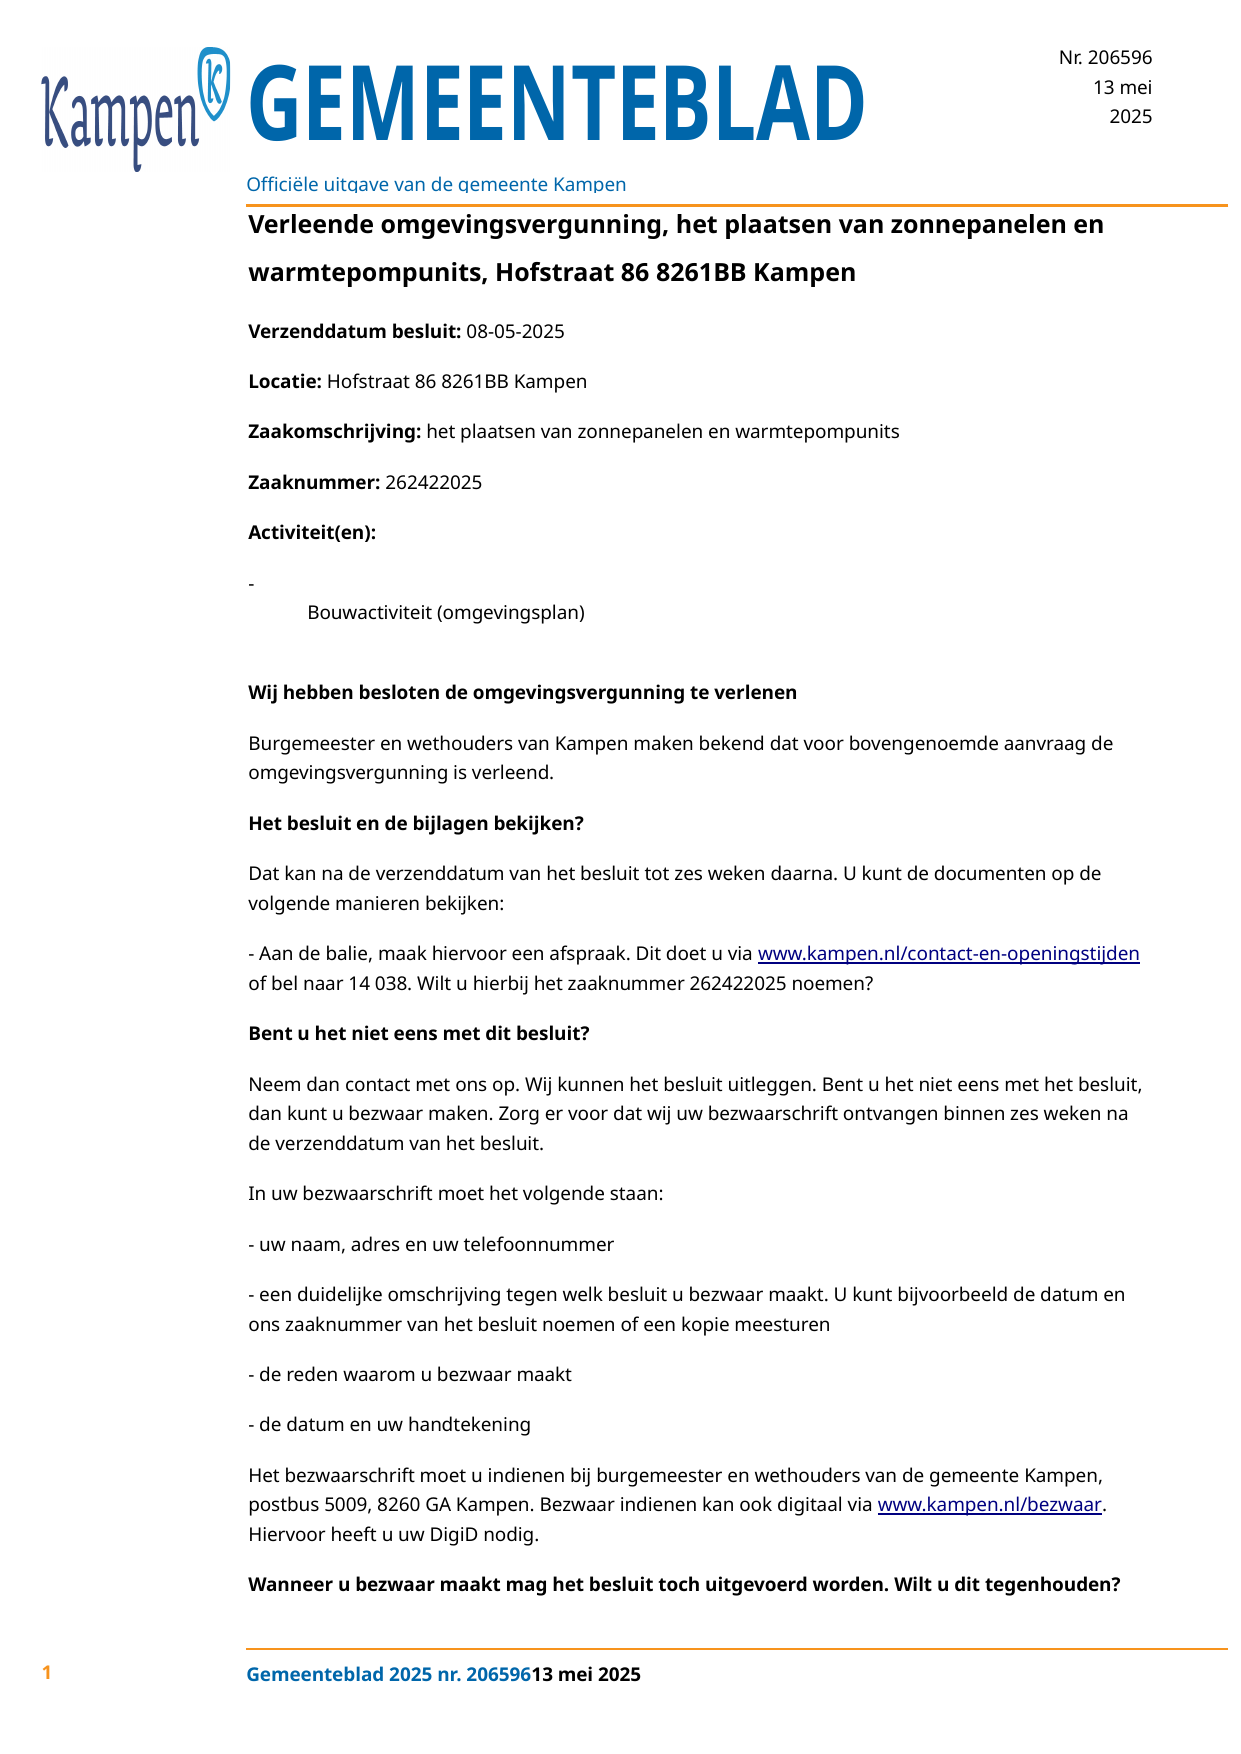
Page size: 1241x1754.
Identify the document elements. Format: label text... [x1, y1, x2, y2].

list Bouwactiviteit (omgevingsplan) [248, 599, 1152, 625]
text - de reden waarom u bezwaar maakt [248, 1361, 1152, 1387]
text In uw bezwaarschrift moet het volgende staan: [248, 1180, 1152, 1206]
picture [41, 47, 231, 172]
text Verleende omgevingsvergunning, het plaatsen van zonnepanelen en warmtepompunits, Hofstraat 86 8261BB Kampen [248, 207, 1152, 288]
text - uw naam, adres en uw telefoonnummer [248, 1231, 1152, 1257]
text Het besluit en de bijlagen bekijken? [248, 810, 1152, 836]
text - een duidelijke omschrijving tegen welk besluit u bezwaar maakt. U kunt bijvoorbeeld de datum en ons zaaknummer van het besluit noemen of een kopie meesturen [248, 1281, 1152, 1337]
text Zaaknummer: 262422025 [248, 469, 1152, 495]
text - de datum en uw handtekening [248, 1412, 1152, 1437]
text Verzenddatum besluit: 08-05-2025 [248, 318, 1152, 344]
text - Aan de balie, maak hiervoor een afspraak. Dit doet u via www.kampen.nl/contact-en-openingstijden of bel naar 14 038. Wilt u hierbij het zaaknummer 262422025 noemen? [248, 940, 1152, 996]
text Activiteit(en): [248, 519, 1152, 545]
text Zaakomschrijving: het plaatsen van zonnepanelen en warmtepompunits [248, 419, 1152, 444]
text Wij hebben besloten de omgevingsvergunning te verlenen [248, 679, 1152, 705]
text Bent u het niet eens met dit besluit? [248, 1020, 1152, 1046]
text Neem dan contact met ons op. Wij kunnen het besluit uitleggen. Bent u het niet eens met het besluit, dan kunt u bezwaar maken. Zorg er voor dat wij uw bezwaarschrift ontvangen binnen zes weken na de verzenddatum van het besluit. [248, 1071, 1152, 1156]
text Burgemeester en wethouders van Kampen maken bekend dat voor bovengenoemde aanvraag de omgevingsvergunning is verleend. [248, 730, 1152, 785]
text Het bezwaarschrift moet u indienen bij burgemeester en wethouders van de gemeente Kampen, postbus 5009, 8260 GA Kampen. Bezwaar indienen kan ook digitaal via www.kampen.nl/bezwaar. Hiervoor heeft u uw DigiD nodig. [248, 1462, 1152, 1547]
text Dat kan na de verzenddatum van het besluit tot zes weken daarna. U kunt de documenten op de volgende manieren bekijken: [248, 860, 1152, 916]
text Wanneer u bezwaar maakt mag het besluit toch uitgevoerd worden. Wilt u dit tegenhouden? [248, 1572, 1152, 1597]
text Locatie: Hofstraat 86 8261BB Kampen [248, 368, 1152, 394]
